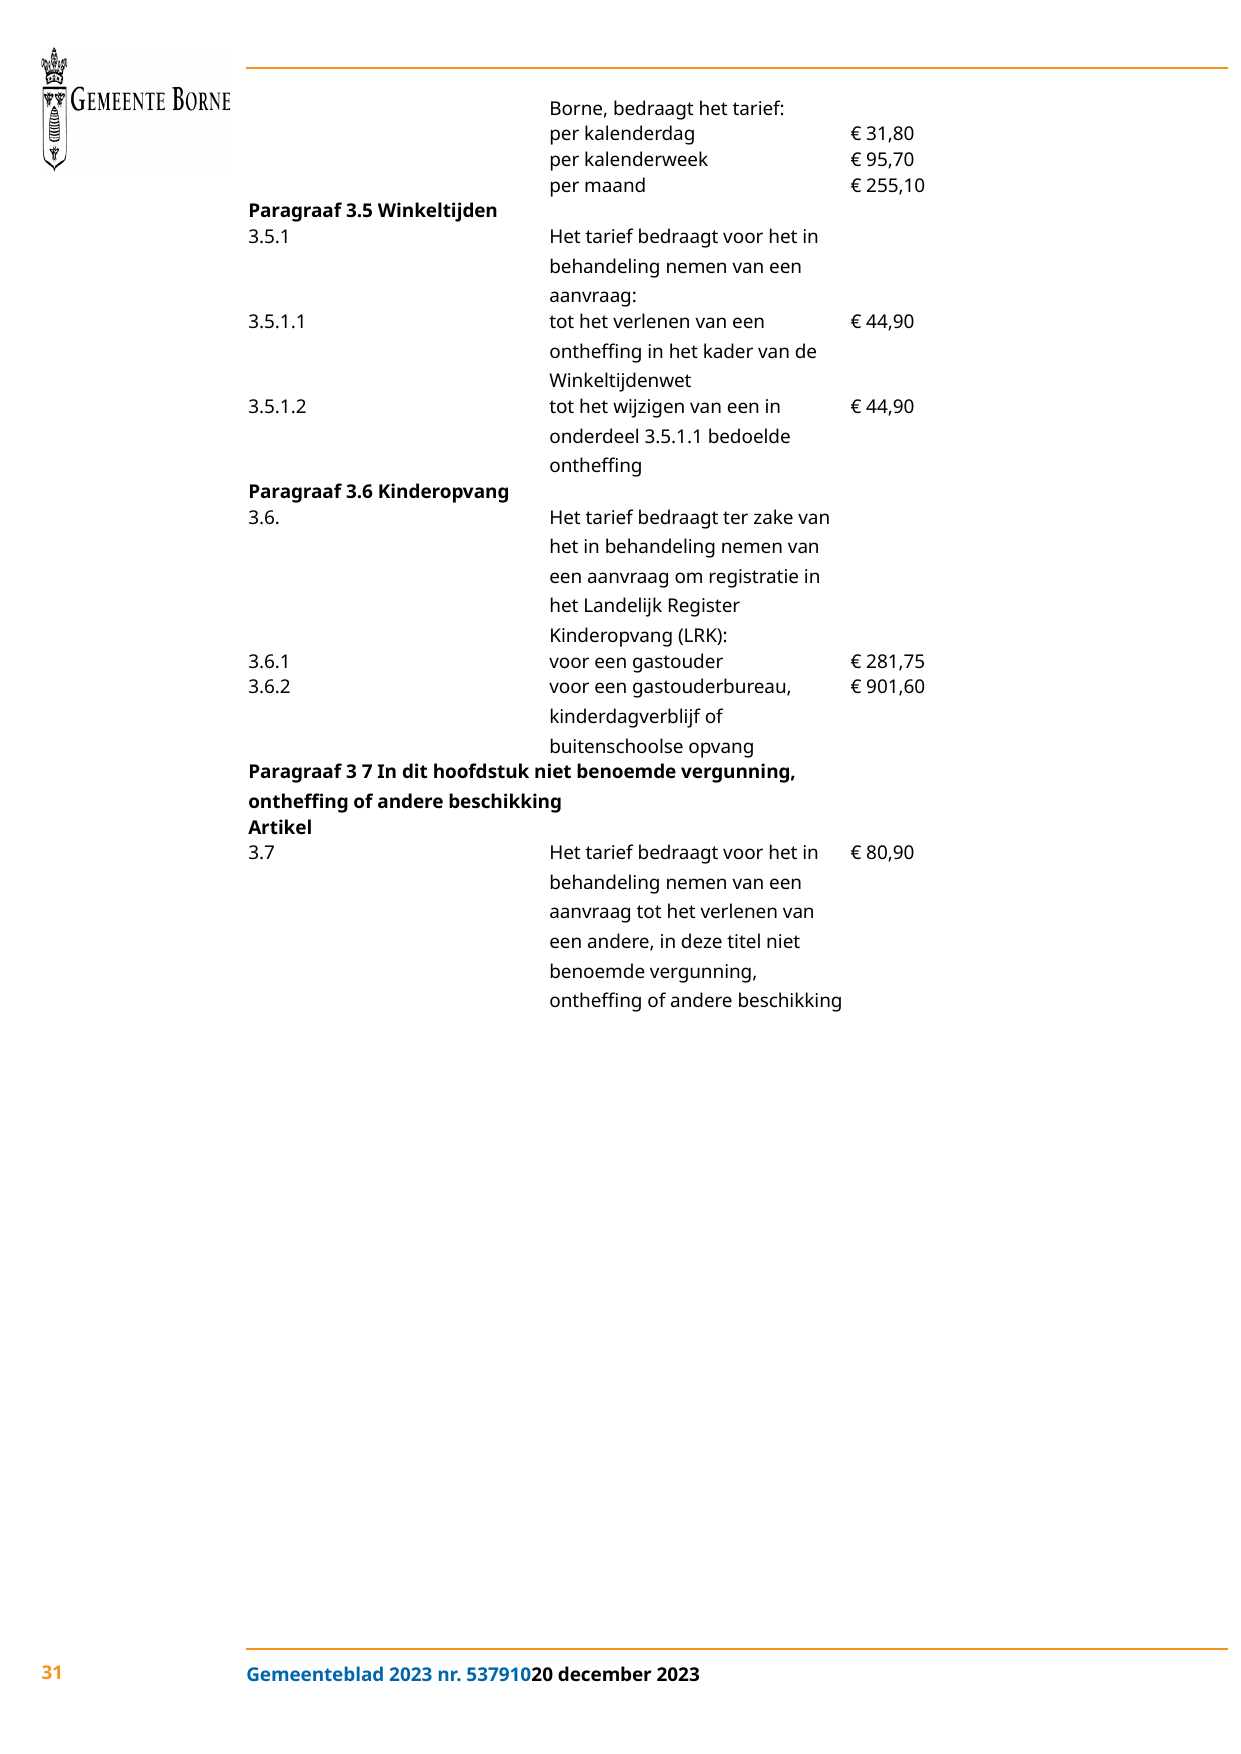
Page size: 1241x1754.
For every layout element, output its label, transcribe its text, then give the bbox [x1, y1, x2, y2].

table_cell [850, 759, 1152, 814]
table_cell tot het verlenen van een ontheffing in het kader van de Winkeltijdenwet [549, 308, 850, 393]
table_cell [850, 95, 1152, 121]
table_cell [850, 198, 1152, 223]
table_cell 3.5.1.2 [248, 393, 549, 478]
table_cell [248, 146, 549, 172]
table_cell Paragraaf 3.6 Kinderopvang [248, 478, 850, 504]
table_cell [850, 814, 1152, 839]
table_cell tot het wijzigen van een in onderdeel 3.5.1.1 bedoelde ontheffing [549, 393, 850, 478]
table_cell [248, 172, 549, 198]
table_cell Paragraaf 3 7 In dit hoofdstuk niet benoemde vergunning, ontheffing of andere beschikking [248, 759, 850, 814]
table_cell [850, 478, 1152, 504]
table_cell € 95,70 [850, 146, 1152, 172]
table_cell Het tarief bedraagt voor het in behandeling nemen van een aanvraag tot het verlenen van een andere, in deze titel niet benoemde vergunning, ontheffing of andere beschikking [549, 840, 850, 1013]
table_cell [850, 504, 1152, 648]
table_cell € 44,90 [850, 393, 1152, 478]
table_cell voor een gastouderbureau, kinderdagverblijf of buitenschoolse opvang [549, 674, 850, 758]
table_cell Het tarief bedraagt voor het in behandeling nemen van een aanvraag: [549, 224, 850, 308]
table_cell 3.5.1.1 [248, 308, 549, 393]
table_cell 3.6. [248, 504, 549, 648]
table_cell [248, 95, 549, 121]
table_cell 3.5.1 [248, 224, 549, 308]
picture [41, 47, 231, 172]
table_cell Het tarief bedraagt ter zake van het in behandeling nemen van een aanvraag om registratie in het Landelijk Register Kinderopvang (LRK): [549, 504, 850, 648]
table_cell € 901,60 [850, 674, 1152, 758]
table_cell per kalenderdag [549, 121, 850, 146]
table_cell per kalenderweek [549, 146, 850, 172]
table_cell per maand [549, 172, 850, 198]
table_cell Artikel [248, 814, 850, 839]
table_cell [850, 224, 1152, 308]
table_cell 3.6.2 [248, 674, 549, 758]
table_cell 3.7 [248, 840, 549, 1013]
table_cell [248, 121, 549, 146]
table_cell Paragraaf 3.5 Winkeltijden [248, 198, 850, 223]
table_cell € 281,75 [850, 648, 1152, 674]
table_cell € 31,80 [850, 121, 1152, 146]
table_cell Borne, bedraagt het tarief: [549, 95, 850, 121]
table_cell € 255,10 [850, 172, 1152, 198]
table_cell € 80,90 [850, 840, 1152, 1013]
table_cell € 44,90 [850, 308, 1152, 393]
table_cell 3.6.1 [248, 648, 549, 674]
table_cell voor een gastouder [549, 648, 850, 674]
